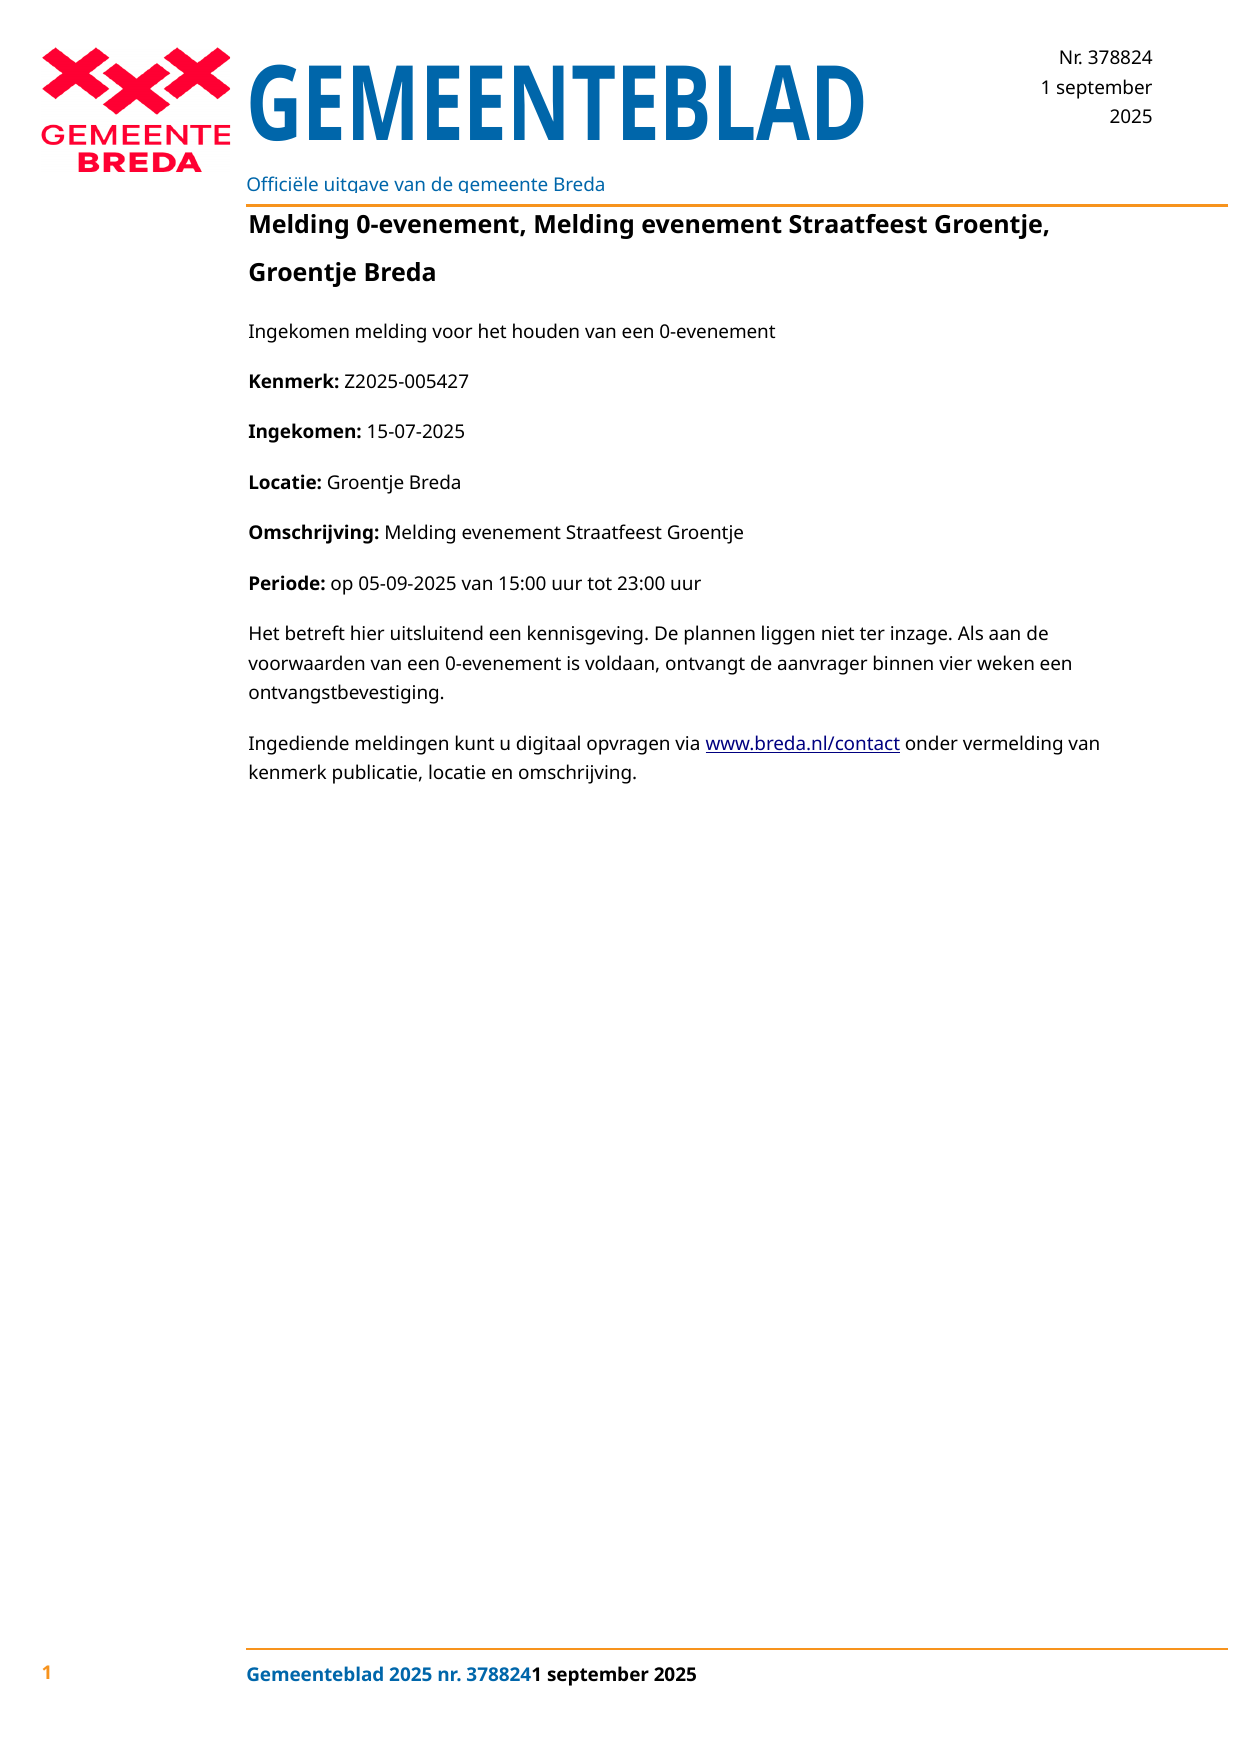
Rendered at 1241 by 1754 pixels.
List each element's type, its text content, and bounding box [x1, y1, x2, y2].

text Kenmerk: Z2025-005427 [248, 368, 1152, 394]
text Periode: op 05-09-2025 van 15:00 uur tot 23:00 uur [248, 570, 1152, 596]
picture [41, 47, 231, 172]
text Ingekomen melding voor het houden van een 0-evenement [248, 318, 1152, 344]
text Ingekomen: 15-07-2025 [248, 419, 1152, 444]
text Locatie: Groentje Breda [248, 469, 1152, 495]
text Melding 0-evenement, Melding evenement Straatfeest Groentje, Groentje Breda [248, 207, 1152, 288]
text Het betreft hier uitsluitend een kennisgeving. De plannen liggen niet ter inzage. Als aan de voorwaarden van een 0-evenement is voldaan, ontvangt de aanvrager binnen vier weken een ontvangstbevestiging. [248, 620, 1152, 705]
text Omschrijving: Melding evenement Straatfeest Groentje [248, 519, 1152, 545]
text Ingediende meldingen kunt u digitaal opvragen via www.breda.nl/contact onder vermelding van kenmerk publicatie, locatie en omschrijving. [248, 730, 1152, 785]
